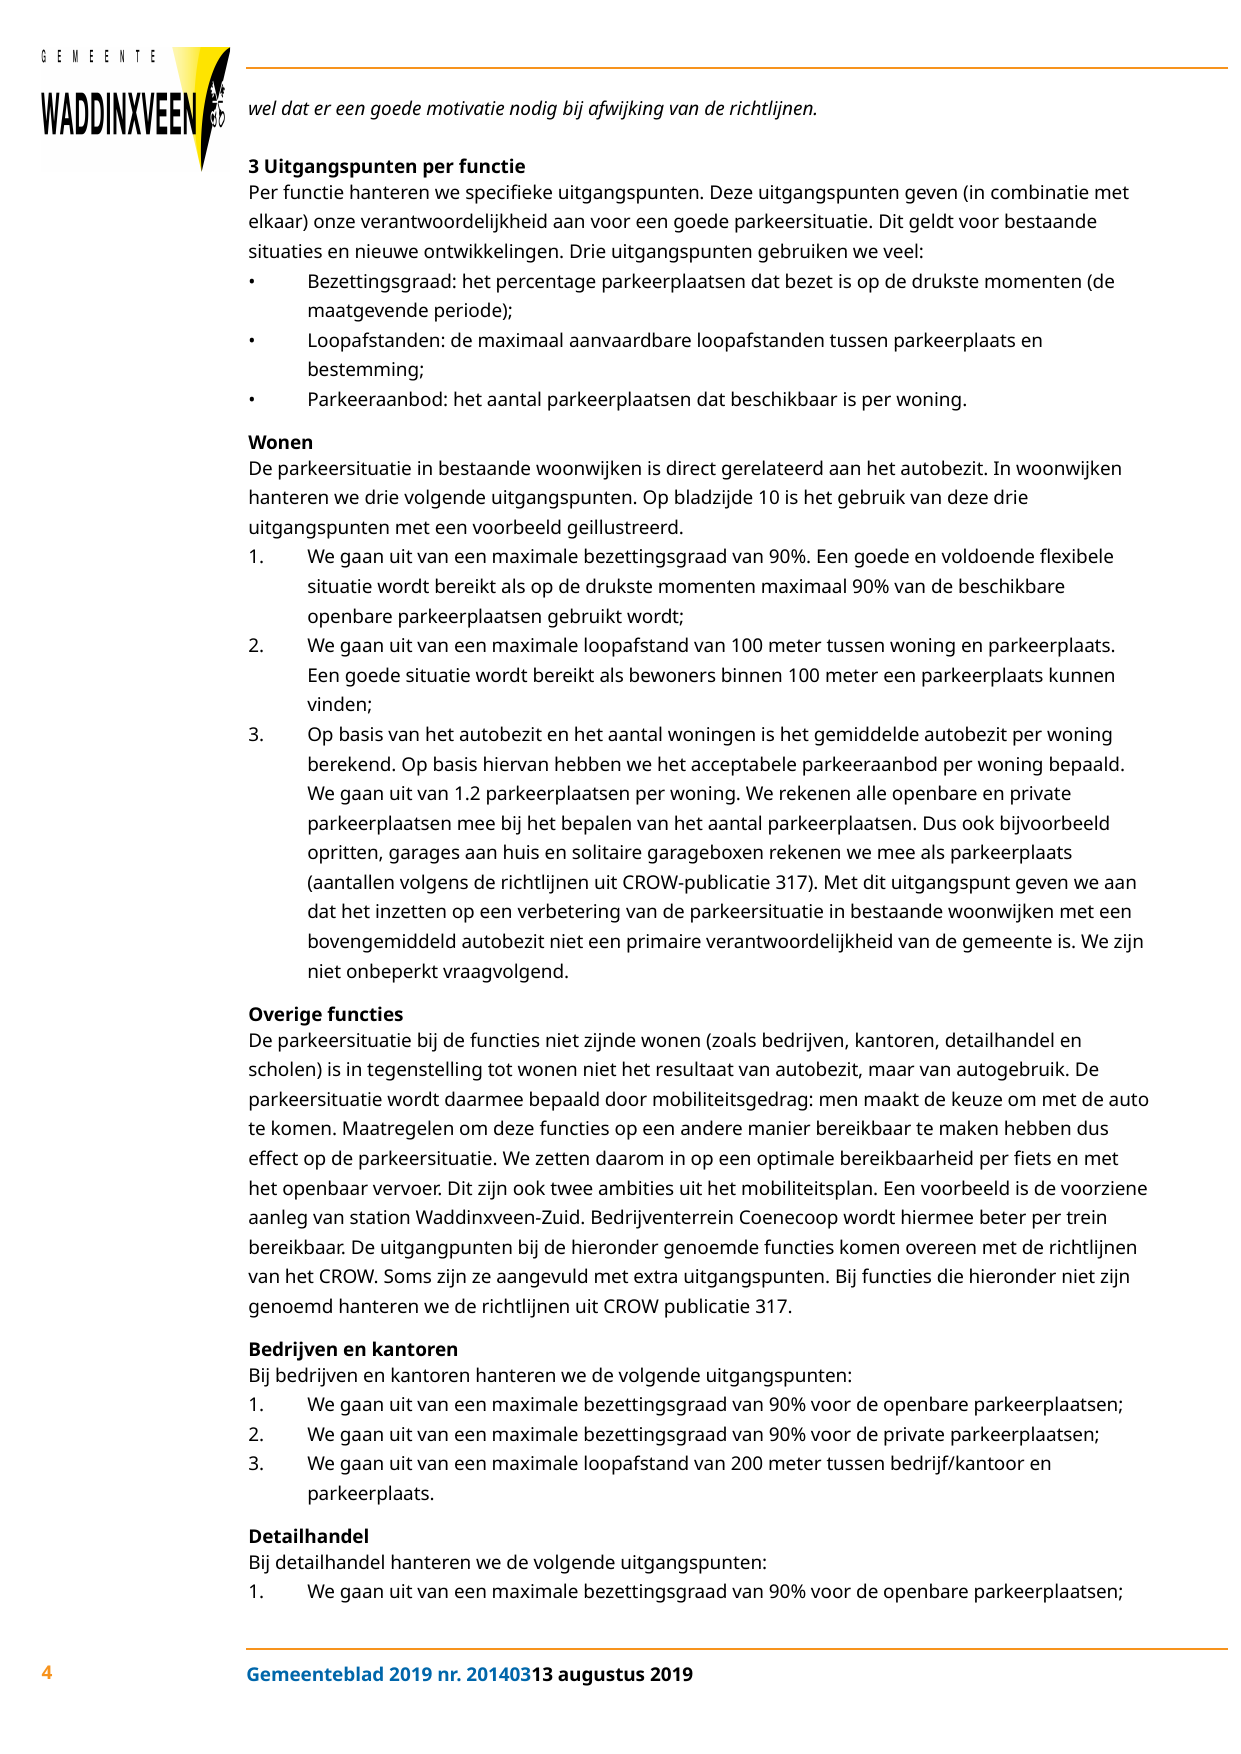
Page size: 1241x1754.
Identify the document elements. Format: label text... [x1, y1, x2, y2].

list We gaan uit van een maximale bezettingsgraad van 90%. Een goede en voldoende flexibele situatie wordt bereikt als op de drukste momenten maximaal 90% van de beschikbare openbare parkeerplaatsen gebruikt wordt; [248, 544, 1152, 629]
list Loopafstanden: de maximaal aanvaardbare loopafstanden tussen parkeerplaats en bestemming; [248, 327, 1152, 382]
list We gaan uit van een maximale bezettingsgraad van 90% voor de private parkeerplaatsen; [248, 1421, 1152, 1447]
list We gaan uit van een maximale loopafstand van 100 meter tussen woning en parkeerplaats. Een goede situatie wordt bereikt als bewoners binnen 100 meter een parkeerplaats kunnen vinden; [248, 632, 1152, 717]
text Bij bedrijven en kantoren hanteren we de volgende uitgangspunten: [248, 1362, 1152, 1388]
list Parkeeraanbod: het aantal parkeerplaatsen dat beschikbaar is per woning. [248, 386, 1152, 412]
text Wonen [248, 429, 1152, 455]
list Bezettingsgraad: het percentage parkeerplaatsen dat bezet is op de drukste momenten (de maatgevende periode); [248, 268, 1152, 323]
list We gaan uit van een maximale bezettingsgraad van 90% voor de openbare parkeerplaatsen; [248, 1391, 1152, 1417]
list We gaan uit van een maximale bezettingsgraad van 90% voor de openbare parkeerplaatsen; [248, 1579, 1152, 1604]
text De parkeersituatie in bestaande woonwijken is direct gerelateerd aan het autobezit. In woonwijken hanteren we drie volgende uitgangspunten. Op bladzijde 10 is het gebruik van deze drie uitgangspunten met een voorbeeld geillustreerd. [248, 455, 1152, 540]
picture [41, 47, 231, 172]
text Per functie hanteren we specifieke uitgangspunten. Deze uitgangspunten geven (in combinatie met elkaar) onze verantwoordelijkheid aan voor een goede parkeersituatie. Dit geldt voor bestaande situaties en nieuwe ontwikkelingen. Drie uitgangspunten gebruiken we veel: [248, 179, 1152, 264]
list We gaan uit van een maximale loopafstand van 200 meter tussen bedrijf/kantoor en parkeerplaats. [248, 1451, 1152, 1506]
list Op basis van het autobezit en het aantal woningen is het gemiddelde autobezit per woning berekend. Op basis hiervan hebben we het acceptabele parkeeraanbod per woning bepaald. We gaan uit van 1.2 parkeerplaatsen per woning. We rekenen alle openbare en private parkeerplaatsen mee bij het bepalen van het aantal parkeerplaatsen. Dus ook bijvoorbeeld opritten, garages aan huis en solitaire garageboxen rekenen we mee als parkeerplaats (aantallen volgens de richtlijnen uit CROW-publicatie 317). Met dit uitgangspunt geven we aan dat het inzetten op een verbetering van de parkeersituatie in bestaande woonwijken met een bovengemiddeld autobezit niet een primaire verantwoordelijkheid van de gemeente is. We zijn niet onbeperkt vraagvolgend. [248, 721, 1152, 984]
text Bij detailhandel hanteren we de volgende uitgangspunten: [248, 1549, 1152, 1575]
table_header wel dat er een goede motivatie nodig bij afwijking van de richtlijnen. [248, 95, 1152, 121]
text Bedrijven en kantoren [248, 1336, 1152, 1362]
text Overige functies [248, 1001, 1152, 1027]
text De parkeersituatie bij de functies niet zijnde wonen (zoals bedrijven, kantoren, detailhandel en scholen) is in tegenstelling tot wonen niet het resultaat van autobezit, maar van autogebruik. De parkeersituatie wordt daarmee bepaald door mobiliteitsgedrag: men maakt de keuze om met de auto te komen. Maatregelen om deze functies op een andere manier bereikbaar te maken hebben dus effect op de parkeersituatie. We zetten daarom in op een optimale bereikbaarheid per fiets en met het openbaar vervoer. Dit zijn ook twee ambities uit het mobiliteitsplan. Een voorbeeld is de voorziene aanleg van station Waddinxveen-Zuid. Bedrijventerrein Coenecoop wordt hiermee beter per trein bereikbaar. De uitgangpunten bij de hieronder genoemde functies komen overeen met de richtlijnen van het CROW. Soms zijn ze aangevuld met extra uitgangspunten. Bij functies die hieronder niet zijn genoemd hanteren we de richtlijnen uit CROW publicatie 317. [248, 1027, 1152, 1319]
text Detailhandel [248, 1523, 1152, 1549]
text 3 Uitgangspunten per functie [248, 153, 1152, 179]
